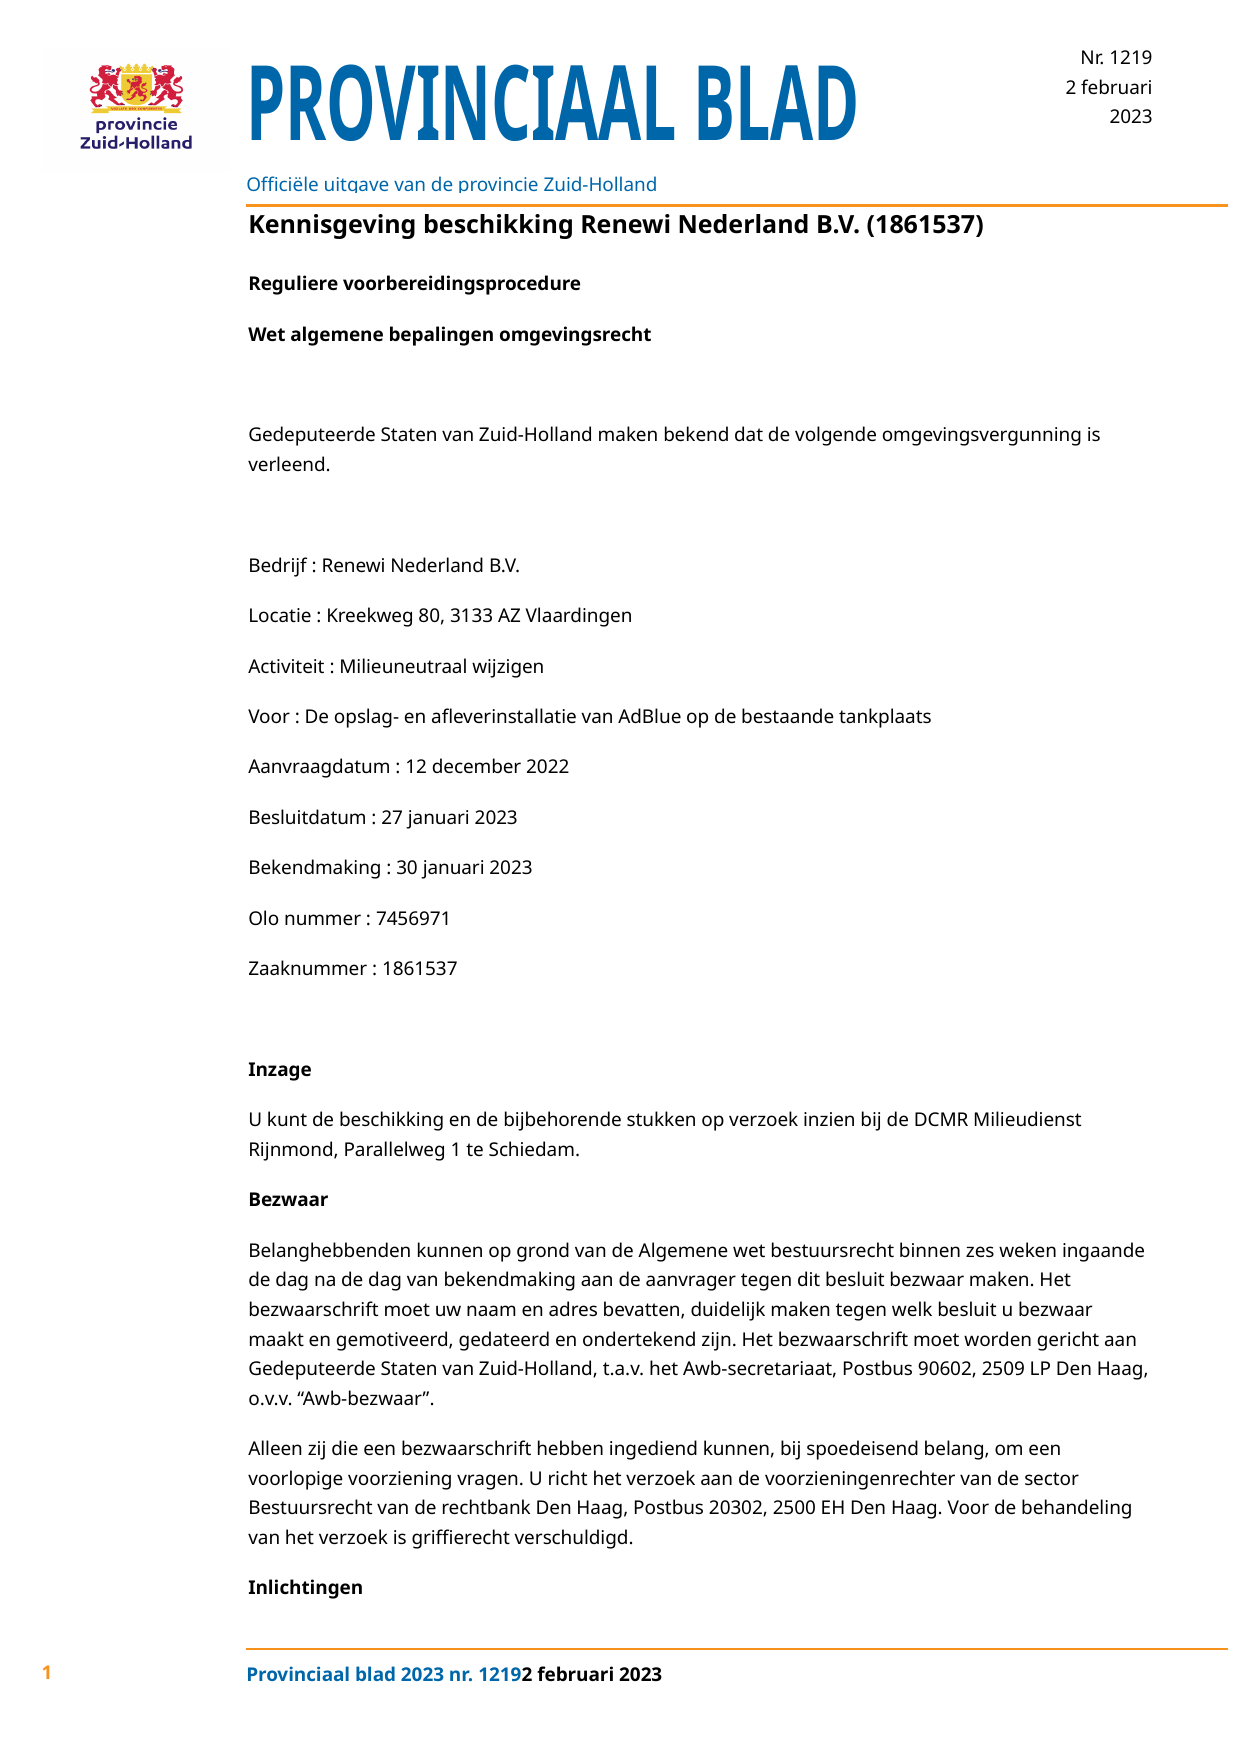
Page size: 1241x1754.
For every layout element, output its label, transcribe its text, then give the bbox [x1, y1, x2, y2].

text Gedeputeerde Staten van Zuid-Holland maken bekend dat de volgende omgevingsvergunning is verleend. [248, 422, 1152, 477]
text Alleen zij die een bezwaarschrift hebben ingediend kunnen, bij spoedeisend belang, om een voorlopige voorziening vragen. U richt het verzoek aan de voorzieningenrechter van de sector Bestuursrecht van de rechtbank Den Haag, Postbus 20302, 2500 EH Den Haag. Voor de behandeling van het verzoek is griffierecht verschuldigd. [248, 1435, 1152, 1550]
text Bezwaar [248, 1187, 1152, 1212]
text Kennisgeving beschikking Renewi Nederland B.V. (1861537) [248, 207, 1152, 241]
text Locatie : Kreekweg 80, 3133 AZ Vlaardingen [248, 602, 1152, 628]
text Olo nummer : 7456971 [248, 905, 1152, 931]
text Bekendmaking : 30 januari 2023 [248, 854, 1152, 880]
text U kunt de beschikking en de bijbehorende stukken op verzoek inzien bij de DCMR Milieudienst Rijnmond, Parallelweg 1 te Schiedam. [248, 1107, 1152, 1162]
text Besluitdatum : 27 januari 2023 [248, 804, 1152, 830]
picture [41, 47, 231, 172]
text Bedrijf : Renewi Nederland B.V. [248, 552, 1152, 578]
text Inlichtingen [248, 1574, 1152, 1600]
text Inzage [248, 1056, 1152, 1082]
text Zaaknummer : 1861537 [248, 955, 1152, 981]
text Voor : De opslag- en afleverinstallatie van AdBlue op de bestaande tankplaats [248, 703, 1152, 729]
text Reguliere voorbereidingsprocedure [248, 270, 1152, 296]
text Activiteit : Milieuneutraal wijzigen [248, 653, 1152, 678]
text Aanvraagdatum : 12 december 2022 [248, 754, 1152, 779]
text Wet algemene bepalingen omgevingsrecht [248, 321, 1152, 346]
text Belanghebbenden kunnen op grond van de Algemene wet bestuursrecht binnen zes weken ingaande de dag na de dag van bekendmaking aan de aanvrager tegen dit besluit bezwaar maken. Het bezwaarschrift moet uw naam en adres bevatten, duidelijk maken tegen welk besluit u bezwaar maakt en gemotiveerd, gedateerd en ondertekend zijn. Het bezwaarschrift moet worden gericht aan Gedeputeerde Staten van Zuid-Holland, t.a.v. het Awb-secretariaat, Postbus 90602, 2509 LP Den Haag, o.v.v. “Awb-bezwaar”. [248, 1237, 1152, 1411]
